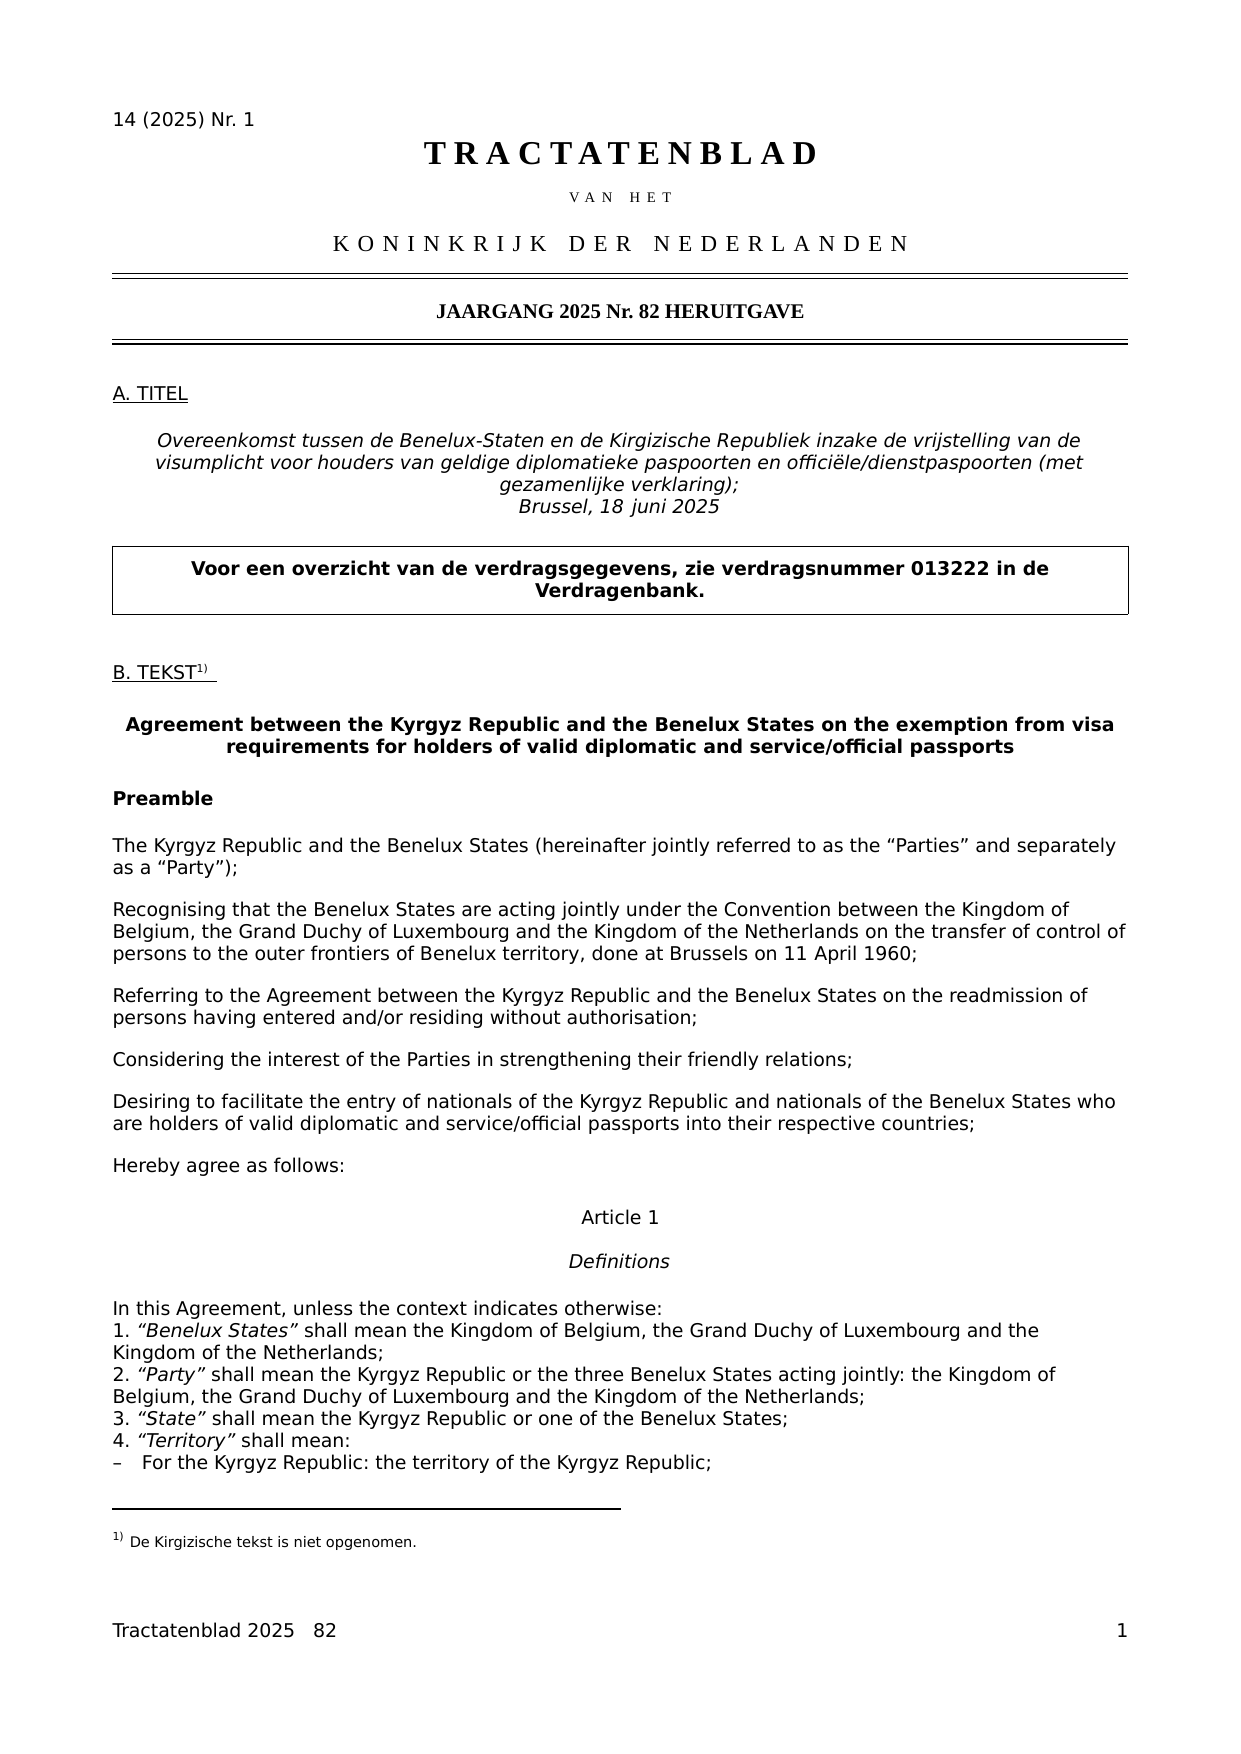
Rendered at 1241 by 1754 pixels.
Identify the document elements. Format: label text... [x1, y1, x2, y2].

subtitle Agreement between the Kyrgyz Republic and the Benelux States on the exemption from visa requirements for holders of valid diplomatic and service/official passports [112, 714, 1128, 758]
text De Kirgizische tekst is niet opgenomen. [112, 1530, 1128, 1552]
subtitle Article 1 Definitions [112, 1207, 1128, 1273]
text Recognising that the Benelux States are acting jointly under the Convention between the Kingdom of Belgium, the Grand Duchy of Luxembourg and the Kingdom of the Netherlands on the transfer of control of persons to the outer frontiers of Benelux territory, done at Brussels on 11 April 1960; [112, 899, 1128, 965]
subtitle B. TEKST [112, 662, 1128, 684]
text 4. “Territory” shall mean: [112, 1429, 1128, 1452]
text 1. “Benelux States” shall mean the Kingdom of Belgium, the Grand Duchy of Luxembourg and the Kingdom of the Netherlands; [112, 1320, 1128, 1364]
text VAN HET [112, 189, 1128, 206]
text TRACTATENBLAD [112, 133, 1128, 172]
text Brussel, 18 juni 2025 [112, 496, 1128, 518]
subtitle Preamble [112, 788, 1128, 810]
text 3. “State” shall mean the Kyrgyz Republic or one of the Benelux States; [112, 1408, 1128, 1429]
text Desiring to facilitate the entry of nationals of the Kyrgyz Republic and nationals of the Benelux States who are holders of valid diplomatic and service/official passports into their respective countries; [112, 1091, 1128, 1135]
text Overeenkomst tussen de Benelux-Staten en de Kirgizische Republiek inzake de vrijstelling van de visumplicht voor houders van geldige diplomatieke paspoorten en officiële/dienstpaspoorten (met gezamenlijke verklaring); [112, 430, 1128, 496]
text Hereby agree as follows: [112, 1155, 1128, 1177]
subtitle A. TITEL [112, 383, 1128, 405]
text – For the Kyrgyz Republic: the territory of the Kyrgyz Republic; [112, 1452, 1128, 1473]
text Referring to the Agreement between the Kyrgyz Republic and the Benelux States on the readmission of persons having entered and/or residing without authorisation; [112, 985, 1128, 1029]
text 14 (2025) Nr. 1 [112, 109, 1128, 131]
text Considering the interest of the Parties in strengthening their friendly relations; [112, 1049, 1128, 1071]
text The Kyrgyz Republic and the Benelux States (hereinafter jointly referred to as the “Parties” and separately as a “Party”); [112, 835, 1128, 879]
text 2. “Party” shall mean the Kyrgyz Republic or the three Benelux States acting jointly: the Kingdom of Belgium, the Grand Duchy of Luxembourg and the Kingdom of the Netherlands; [112, 1364, 1128, 1408]
text In this Agreement, unless the context indicates otherwise: [112, 1298, 1128, 1320]
text JAARGANG 2025 Nr. 82 HERUITGAVE [112, 299, 1128, 323]
text KONINKRIJK DER NEDERLANDEN [112, 229, 1128, 256]
